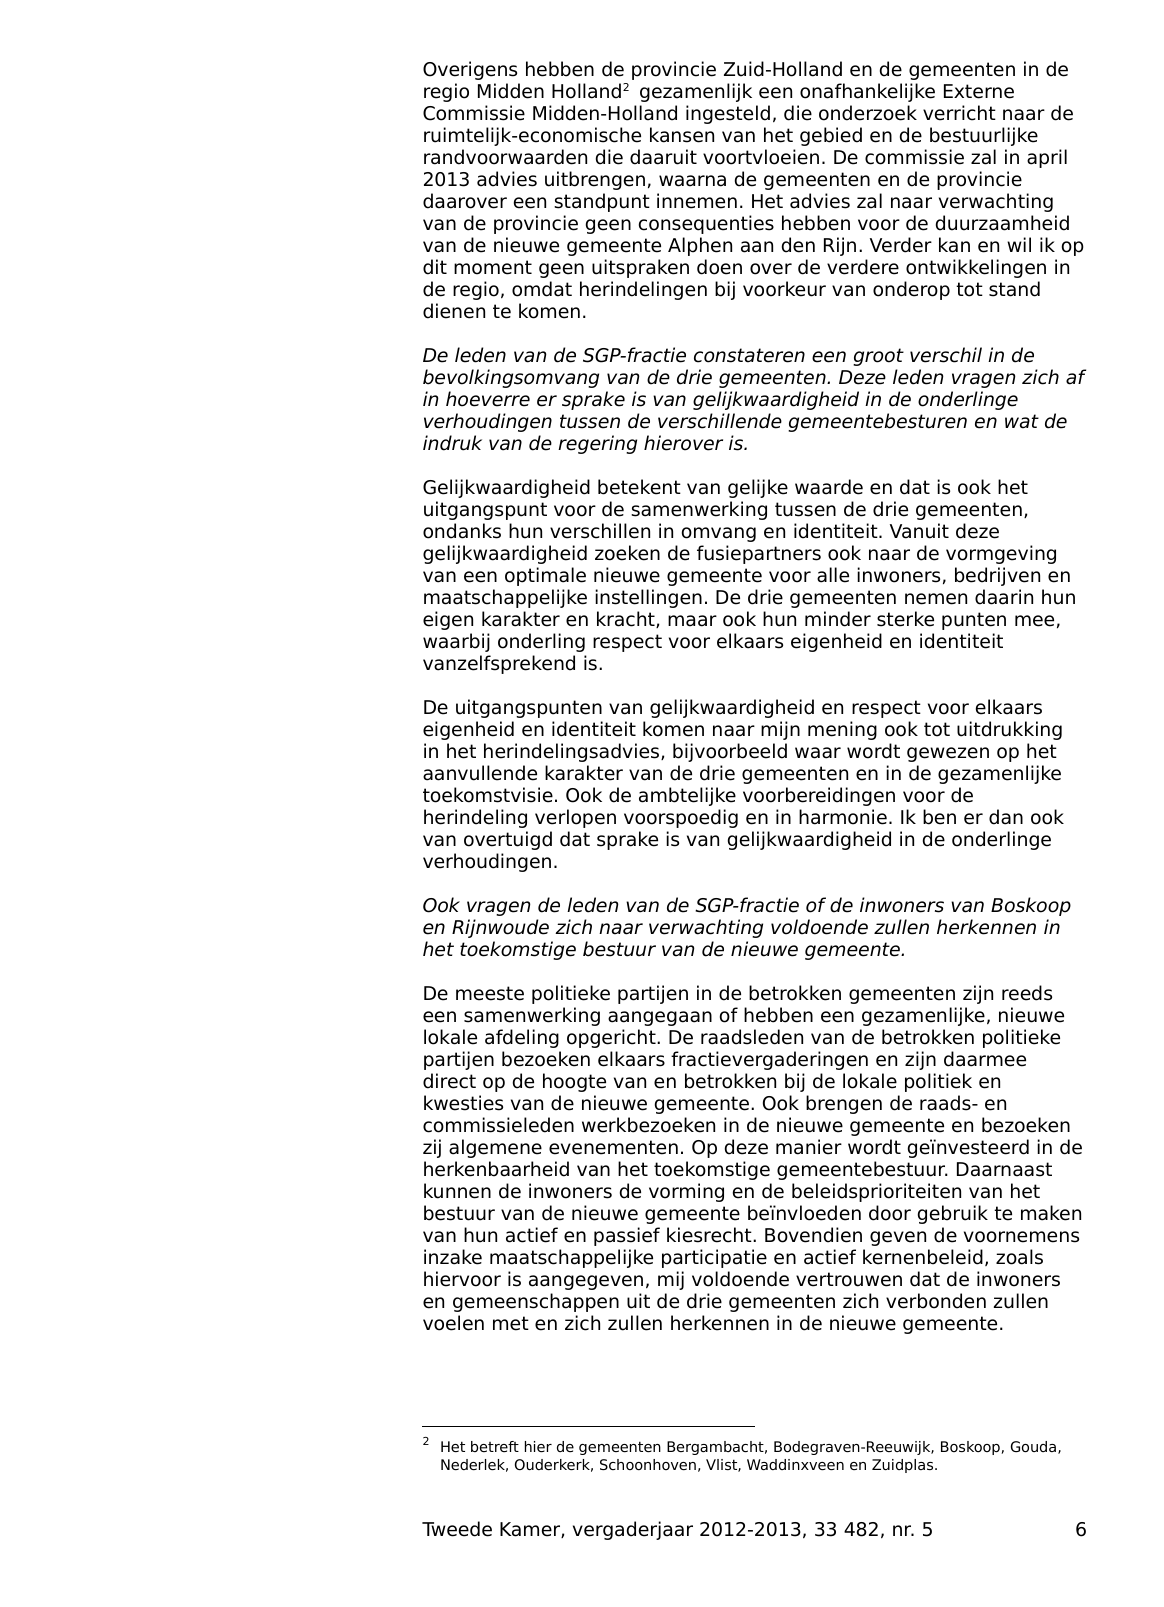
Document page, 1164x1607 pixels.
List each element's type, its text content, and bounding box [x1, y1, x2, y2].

text Gelijkwaardigheid betekent van gelijke waarde en dat is ook het uitgangspunt voor de samenwerking tussen de drie gemeenten, ondanks hun verschillen in omvang en identiteit. Vanuit deze gelijkwaardigheid zoeken de fusiepartners ook naar de vormgeving van een optimale nieuwe gemeente voor alle inwoners, bedrijven en maatschappelijke instellingen. De drie gemeenten nemen daarin hun eigen karakter en kracht, maar ook hun minder sterke punten mee, waarbij onderling respect voor elkaars eigenheid en identiteit vanzelfsprekend is. [422, 477, 1087, 675]
text De leden van de SGP-fractie constateren een groot verschil in de bevolkingsomvang van de drie gemeenten. Deze leden vragen zich af in hoeverre er sprake is van gelijkwaardigheid in de onderlinge verhoudingen tussen de verschillende gemeentebesturen en wat de indruk van de regering hierover is. [422, 345, 1087, 455]
text Het betreft hier de gemeenten Bergambacht, Bodegraven-Reeuwijk, Boskoop, Gouda, Nederlek, Ouderkerk, Schoonhoven, Vlist, Waddinxveen en Zuidplas. [422, 1435, 1087, 1474]
text De meeste politieke partijen in de betrokken gemeenten zijn reeds een samenwerking aangegaan of hebben een gezamenlijke, nieuwe lokale afdeling opgericht. De raadsleden van de betrokken politieke partijen bezoeken elkaars fractievergaderingen en zijn daarmee direct op de hoogte van en betrokken bij de lokale politiek en kwesties van de nieuwe gemeente. Ook brengen de raads- en commissieleden werkbezoeken in de nieuwe gemeente en bezoeken zij algemene evenementen. Op deze manier wordt geïnvesteerd in de herkenbaarheid van het toekomstige gemeentebestuur. Daarnaast kunnen de inwoners de vorming en de beleidsprioriteiten van het bestuur van de nieuwe gemeente beïnvloeden door gebruik te maken van hun actief en passief kiesrecht. Bovendien geven de voornemens inzake maatschappelijke participatie en actief kernenbeleid, zoals hiervoor is aangegeven, mij voldoende vertrouwen dat de inwoners en gemeenschappen uit de drie gemeenten zich verbonden zullen voelen met en zich zullen herkennen in de nieuwe gemeente. [422, 983, 1087, 1335]
text Overigens hebben de provincie Zuid-Holland en de gemeenten in de regio Midden Holland gezamenlijk een onafhankelijke Externe Commissie Midden-Holland ingesteld, die onderzoek verricht naar de ruimtelijk-economische kansen van het gebied en de bestuurlijke randvoorwaarden die daaruit voortvloeien. De commissie zal in april 2013 advies uitbrengen, waarna de gemeenten en de provincie daarover een standpunt innemen. Het advies zal naar verwachting van de provincie geen consequenties hebben voor de duurzaamheid van de nieuwe gemeente Alphen aan den Rijn. Verder kan en wil ik op dit moment geen uitspraken doen over de verdere ontwikkelingen in de regio, omdat herindelingen bij voorkeur van onderop tot stand dienen te komen. [422, 59, 1087, 323]
text De uitgangspunten van gelijkwaardigheid en respect voor elkaars eigenheid en identiteit komen naar mijn mening ook tot uitdrukking in het herindelingsadvies, bijvoorbeeld waar wordt gewezen op het aanvullende karakter van de drie gemeenten en in de gezamenlijke toekomstvisie. Ook de ambtelijke voorbereidingen voor de herindeling verlopen voorspoedig en in harmonie. Ik ben er dan ook van overtuigd dat sprake is van gelijkwaardigheid in de onderlinge verhoudingen. [422, 697, 1087, 873]
text Ook vragen de leden van de SGP-fractie of de inwoners van Boskoop en Rijnwoude zich naar verwachting voldoende zullen herkennen in het toekomstige bestuur van de nieuwe gemeente. [422, 895, 1087, 961]
